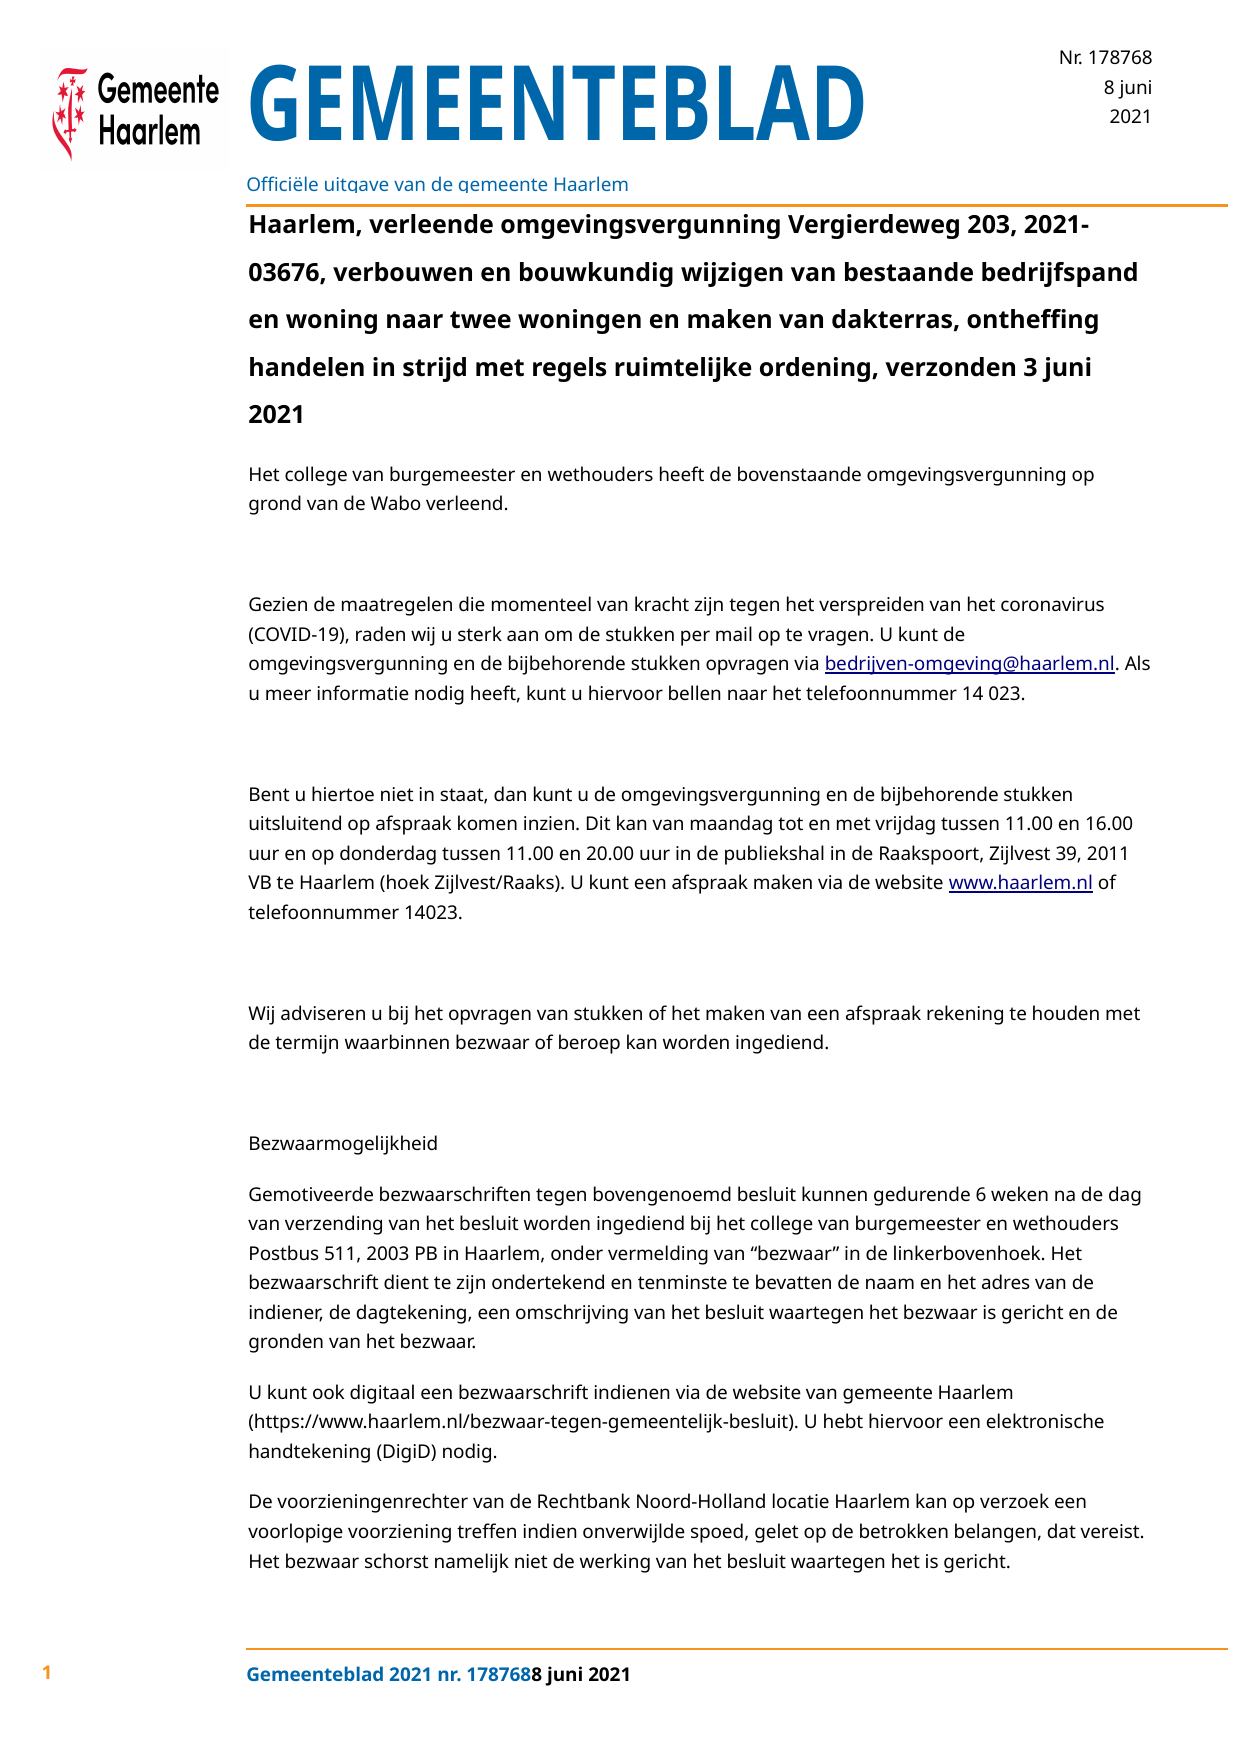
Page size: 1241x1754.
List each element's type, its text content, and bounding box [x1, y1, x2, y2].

text Bezwaarmogelijkheid [248, 1130, 1152, 1156]
text Wij adviseren u bij het opvragen van stukken of het maken van een afspraak rekening te houden met de termijn waarbinnen bezwaar of beroep kan worden ingediend. [248, 1000, 1152, 1055]
text Bent u hiertoe niet in staat, dan kunt u de omgevingsvergunning en de bijbehorende stukken uitsluitend op afspraak komen inzien. Dit kan van maandag tot en met vrijdag tussen 11.00 en 16.00 uur en op donderdag tussen 11.00 en 20.00 uur in de publiekshal in de Raakspoort, Zijlvest 39, 2011 VB te Haarlem (hoek Zijlvest/Raaks). U kunt een afspraak maken via de website www.haarlem.nl of telefoonnummer 14023. [248, 781, 1152, 925]
text Het college van burgemeester en wethouders heeft de bovenstaande omgevingsvergunning op grond van de Wabo verleend. [248, 461, 1152, 516]
text Gezien de maatregelen die momenteel van kracht zijn tegen het verspreiden van het coronavirus (COVID-19), raden wij u sterk aan om de stukken per mail op te vragen. U kunt de omgevingsvergunning en de bijbehorende stukken opvragen via bedrijven-omgeving@haarlem.nl. Als u meer informatie nodig heeft, kunt u hiervoor bellen naar het telefoonnummer 14 023. [248, 591, 1152, 706]
text De voorzieningenrechter van de Rechtbank Noord-Holland locatie Haarlem kan op verzoek een voorlopige voorziening treffen indien onverwijlde spoed, gelet op de betrokken belangen, dat vereist. Het bezwaar schorst namelijk niet de werking van het besluit waartegen het is gericht. [248, 1489, 1152, 1573]
text Gemotiveerde bezwaarschriften tegen bovengenoemd besluit kunnen gedurende 6 weken na de dag van verzending van het besluit worden ingediend bij het college van burgemeester en wethouders Postbus 511, 2003 PB in Haarlem, onder vermelding van “bezwaar” in de linkerbovenhoek. Het bezwaarschrift dient te zijn ondertekend en tenminste te bevatten de naam en het adres van de indiener, de dagtekening, een omschrijving van het besluit waartegen het bezwaar is gericht en de gronden van het bezwaar. [248, 1181, 1152, 1354]
text U kunt ook digitaal een bezwaarschrift indienen via de website van gemeente Haarlem (https://www.haarlem.nl/bezwaar-tegen-gemeentelijk-besluit). U hebt hiervoor een elektronische handtekening (DigiD) nodig. [248, 1379, 1152, 1464]
text Haarlem, verleende omgevingsvergunning Vergierdeweg 203, 2021-03676, verbouwen en bouwkundig wijzigen van bestaande bedrijfspand en woning naar twee woningen en maken van dakterras, ontheffing handelen in strijd met regels ruimtelijke ordening, verzonden 3 juni 2021 [248, 207, 1152, 431]
picture [41, 47, 231, 172]
